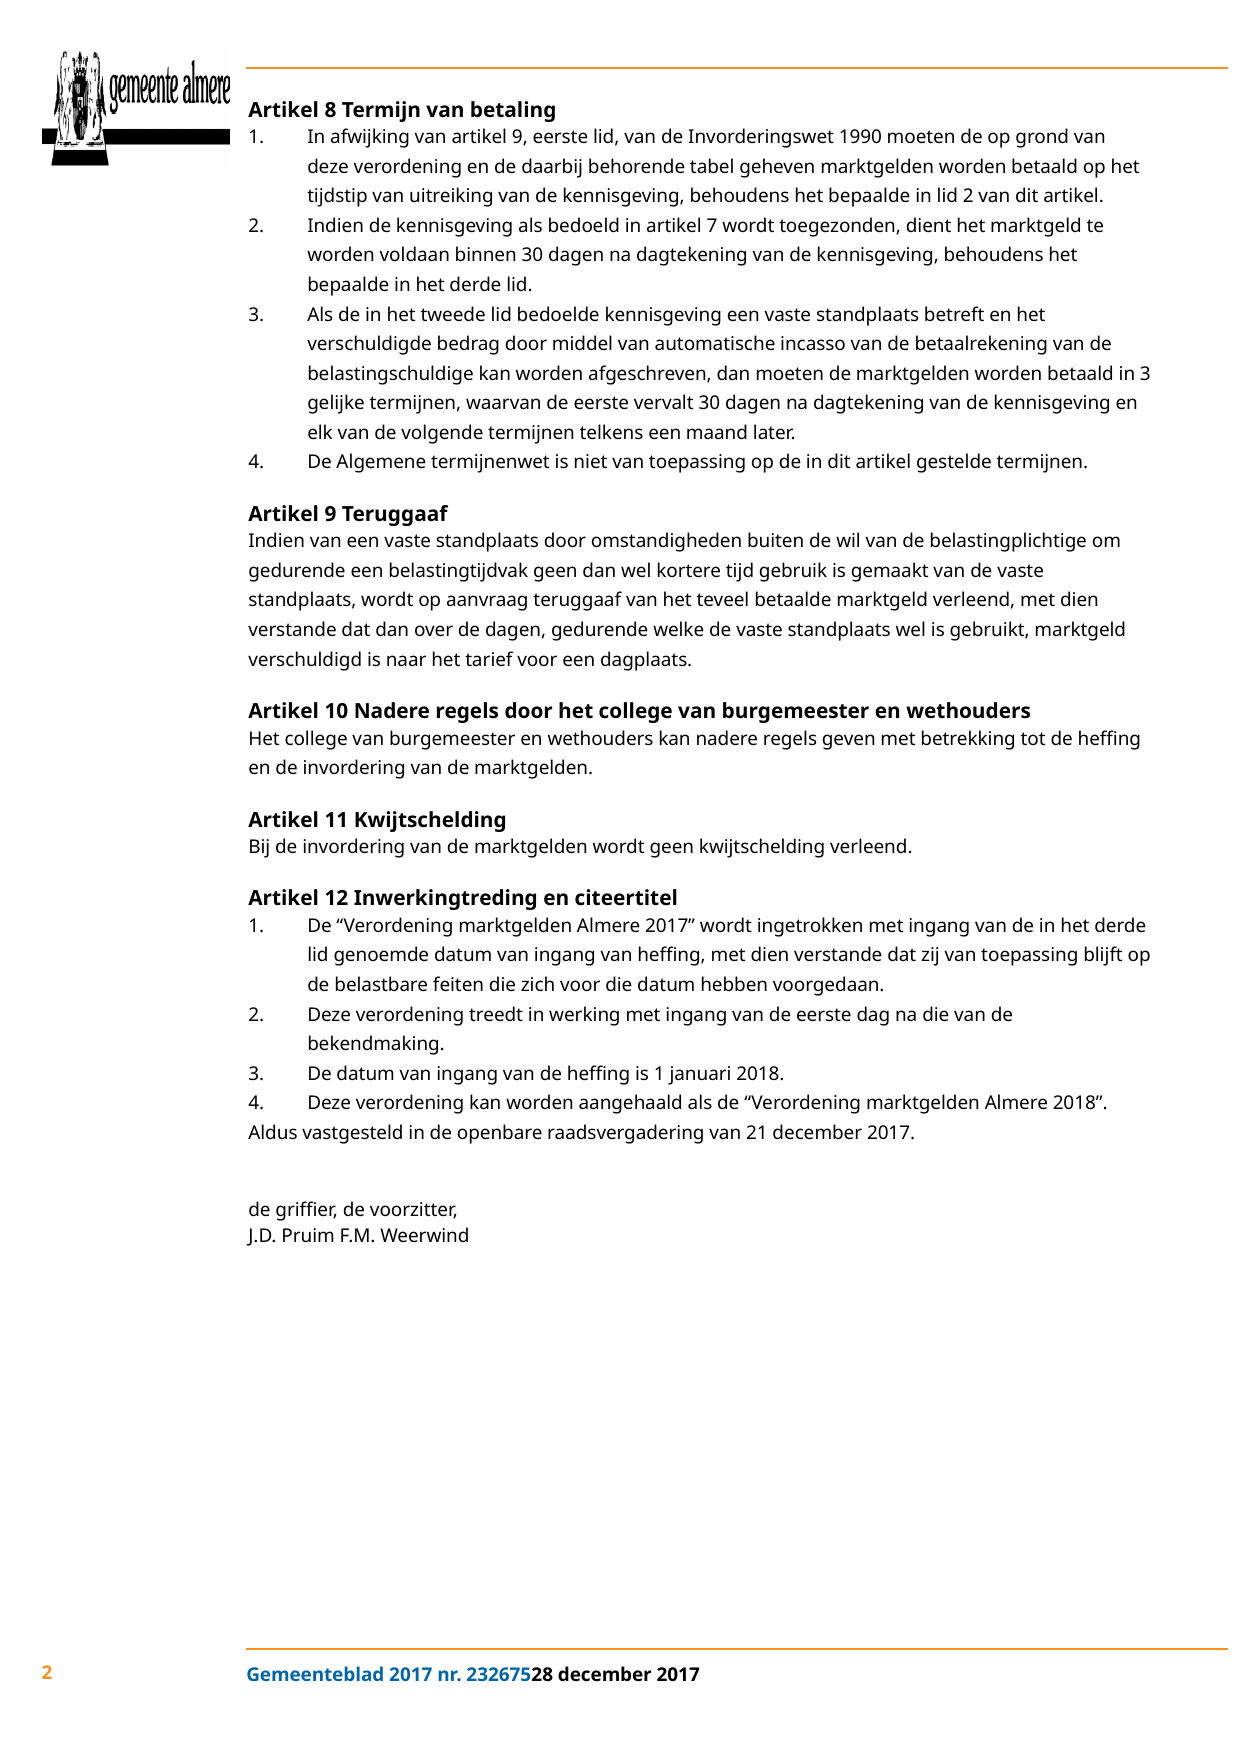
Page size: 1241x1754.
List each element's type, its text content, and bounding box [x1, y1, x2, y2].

list Deze verordening treedt in werking met ingang van de eerste dag na die van de bekendmaking. [248, 1001, 1152, 1056]
list In afwijking van artikel 9, eerste lid, van de Invorderingswet 1990 moeten de op grond van deze verordening en de daarbij behorende tabel geheven marktgelden worden betaald op het tijdstip van uitreiking van de kennisgeving, behoudens het bepaalde in lid 2 van dit artikel. [248, 123, 1152, 208]
text Artikel 8 Termijn van betaling [248, 95, 1152, 123]
list Als de in het tweede lid bedoelde kennisgeving een vaste standplaats betreft en het verschuldigde bedrag door middel van automatische incasso van de betaalrekening van de belastingschuldige kan worden afgeschreven, dan moeten de marktgelden worden betaald in 3 gelijke termijnen, waarvan de eerste vervalt 30 dagen na dagtekening van de kennisgeving en elk van de volgende termijnen telkens een maand later. [248, 301, 1152, 445]
text Artikel 12 Inwerkingtreding en citeertitel [248, 883, 1152, 912]
text de griffier, de voorzitter, [248, 1196, 1152, 1222]
list Indien de kennisgeving als bedoeld in artikel 7 wordt toegezonden, dient het marktgeld te worden voldaan binnen 30 dagen na dagtekening van de kennisgeving, behoudens het bepaalde in het derde lid. [248, 212, 1152, 297]
text Aldus vastgesteld in de openbare raadsvergadering van 21 december 2017. [248, 1119, 1152, 1145]
text Bij de invordering van de marktgelden wordt geen kwijtschelding verleend. [248, 833, 1152, 859]
list De “Verordening marktgelden Almere 2017” wordt ingetrokken met ingang van de in het derde lid genoemde datum van ingang van heffing, met dien verstande dat zij van toepassing blijft op de belastbare feiten die zich voor die datum hebben voorgedaan. [248, 912, 1152, 997]
text Artikel 9 Teruggaaf [248, 499, 1152, 527]
text Artikel 11 Kwijtschelding [248, 805, 1152, 833]
text J.D. Pruim F.M. Weerwind [248, 1222, 1152, 1248]
list De Algemene termijnenwet is niet van toepassing op de in dit artikel gestelde termijnen. [248, 449, 1152, 474]
text Indien van een vaste standplaats door omstandigheden buiten de wil van de belastingplichtige om gedurende een belastingtijdvak geen dan wel kortere tijd gebruik is gemaakt van de vaste standplaats, wordt op aanvraag teruggaaf van het teveel betaalde marktgeld verleend, met dien verstande dat dan over de dagen, gedurende welke de vaste standplaats wel is gebruikt, marktgeld verschuldigd is naar het tarief voor een dagplaats. [248, 527, 1152, 672]
list De datum van ingang van de heffing is 1 januari 2018. [248, 1060, 1152, 1086]
picture [41, 47, 231, 172]
text Het college van burgemeester en wethouders kan nadere regels geven met betrekking tot de heffing en de invordering van de marktgelden. [248, 725, 1152, 780]
list Deze verordening kan worden aangehaald als de “Verordening marktgelden Almere 2018”. [248, 1089, 1152, 1115]
text Artikel 10 Nadere regels door het college van burgemeester en wethouders [248, 696, 1152, 725]
